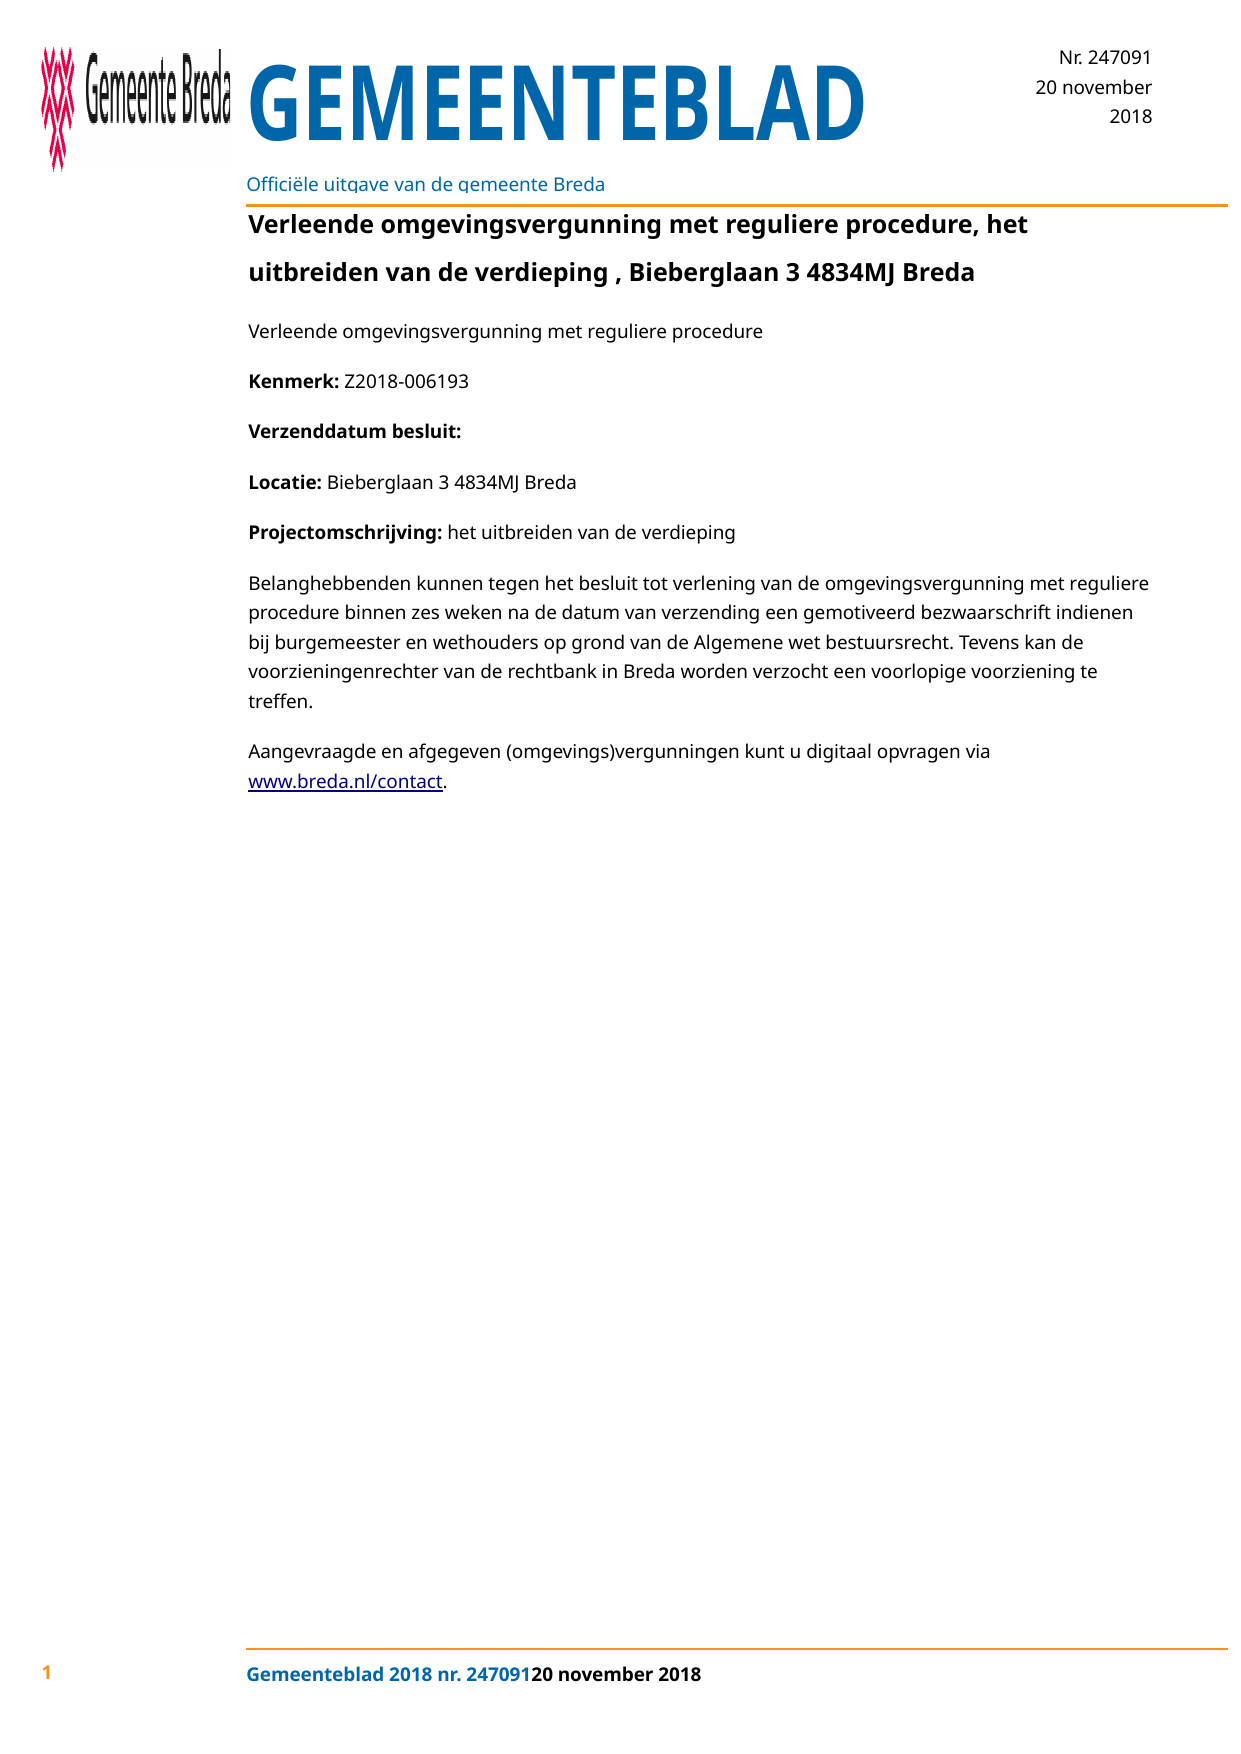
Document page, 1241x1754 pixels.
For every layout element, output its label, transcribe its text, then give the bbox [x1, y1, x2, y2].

text Projectomschrijving: het uitbreiden van de verdieping [248, 519, 1152, 545]
text Locatie: Bieberglaan 3 4834MJ Breda [248, 469, 1152, 495]
text Aangevraagde en afgegeven (omgevings)vergunningen kunt u digitaal opvragen via www.breda.nl/contact. [248, 739, 1152, 794]
text Verleende omgevingsvergunning met reguliere procedure, het uitbreiden van de verdieping , Bieberglaan 3 4834MJ Breda [248, 207, 1152, 288]
text Verleende omgevingsvergunning met reguliere procedure [248, 318, 1152, 344]
picture [41, 47, 231, 172]
text Kenmerk: Z2018-006193 [248, 368, 1152, 394]
text Belanghebbenden kunnen tegen het besluit tot verlening van de omgevingsvergunning met reguliere procedure binnen zes weken na de datum van verzending een gemotiveerd bezwaarschrift indienen bij burgemeester en wethouders op grond van de Algemene wet bestuursrecht. Tevens kan de voorzieningenrechter van de rechtbank in Breda worden verzocht een voorlopige voorziening te treffen. [248, 570, 1152, 714]
text Verzenddatum besluit: [248, 419, 1152, 444]
